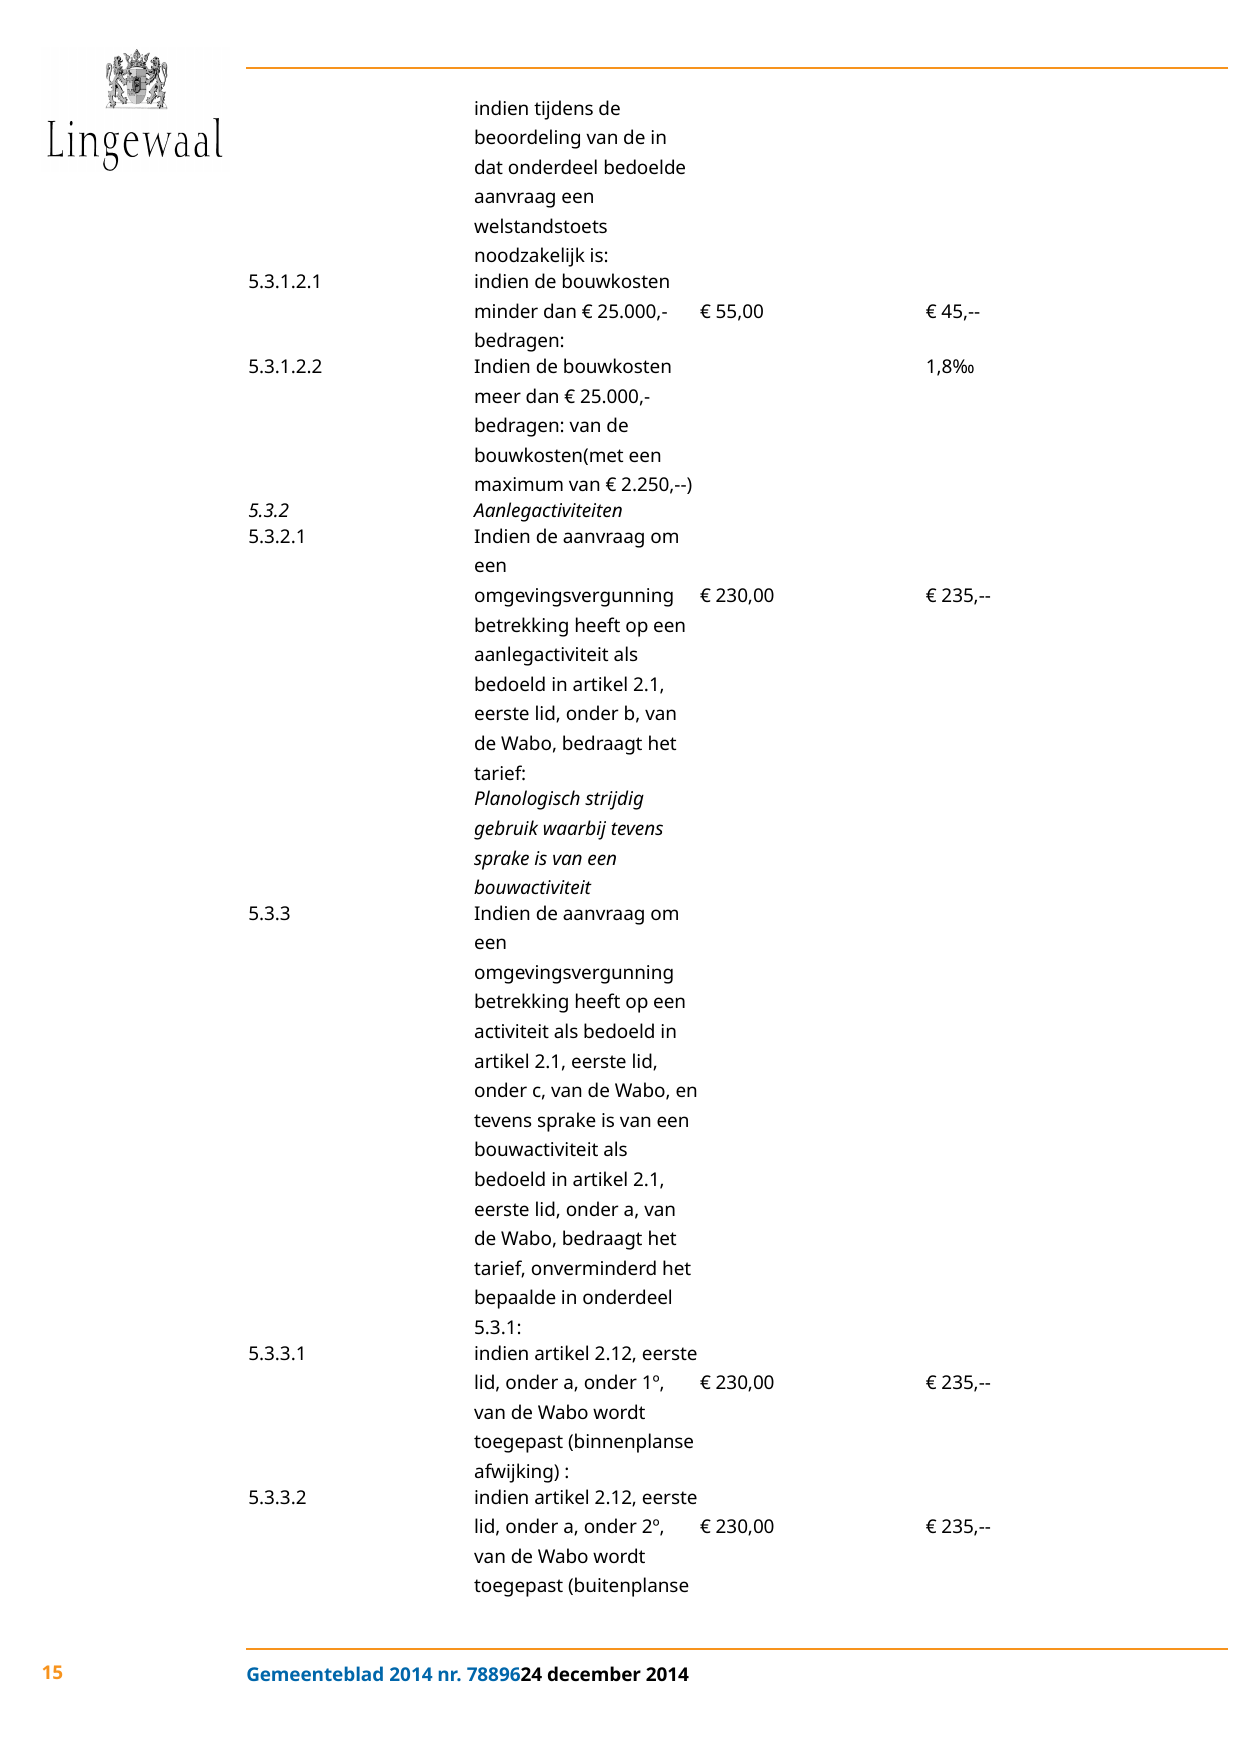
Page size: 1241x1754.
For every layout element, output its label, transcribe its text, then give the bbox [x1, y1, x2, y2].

table_cell € 55,00 [700, 269, 926, 353]
table_cell [700, 95, 926, 268]
table_cell [700, 498, 926, 523]
table_cell 5.3.3.2 [248, 1484, 474, 1598]
table_cell [700, 353, 926, 497]
table_cell [926, 900, 1152, 1340]
table_cell 5.3.3.1 [248, 1340, 474, 1484]
table_cell [248, 95, 474, 268]
table_cell [926, 786, 1152, 900]
table_cell 5.3.1.2.2 [248, 353, 474, 497]
table_cell 1,8‰ [926, 353, 1152, 497]
table_cell 5.3.2 [248, 498, 474, 523]
table_cell 5.3.3 [248, 900, 474, 1340]
table_cell € 235,-- [926, 523, 1152, 786]
table_cell indien artikel 2.12, eerste lid, onder a, onder 2º, van de Wabo wordt toegepast (buitenplanse [474, 1484, 700, 1598]
table_cell indien tijdens de beoordeling van de in dat onderdeel bedoelde aanvraag een welstandstoets noodzakelijk is: [474, 95, 700, 268]
table_cell [700, 786, 926, 900]
table_cell € 230,00 [700, 1484, 926, 1598]
table_cell Planologisch strijdig gebruik waarbij tevens sprake is van een bouwactiviteit [474, 786, 700, 900]
table_cell indien artikel 2.12, eerste lid, onder a, onder 1º, van de Wabo wordt toegepast (binnenplanse afwijking) : [474, 1340, 700, 1484]
table_cell Indien de aanvraag om een omgevingsvergunning betrekking heeft op een activiteit als bedoeld in artikel 2.1, eerste lid, onder c, van de Wabo, en tevens sprake is van een bouwactiviteit als bedoeld in artikel 2.1, eerste lid, onder a, van de Wabo, bedraagt het tarief, onverminderd het bepaalde in onderdeel 5.3.1: [474, 900, 700, 1340]
table_cell [248, 786, 474, 900]
table_cell 5.3.2.1 [248, 523, 474, 786]
table_cell € 235,-- [926, 1340, 1152, 1484]
table_cell [926, 95, 1152, 268]
table_cell € 230,00 [700, 1340, 926, 1484]
table_cell € 230,00 [700, 523, 926, 786]
table_cell € 45,-- [926, 269, 1152, 353]
table_cell indien de bouwkosten minder dan € 25.000,- bedragen: [474, 269, 700, 353]
table_cell 5.3.1.2.1 [248, 269, 474, 353]
table_cell Indien de bouwkosten meer dan € 25.000,- bedragen: van de bouwkosten(met een maximum van € 2.250,--) [474, 353, 700, 497]
table_cell € 235,-- [926, 1484, 1152, 1598]
table_cell Indien de aanvraag om een omgevingsvergunning betrekking heeft op een aanlegactiviteit als bedoeld in artikel 2.1, eerste lid, onder b, van de Wabo, bedraagt het tarief: [474, 523, 700, 786]
table_cell [700, 900, 926, 1340]
table_cell [926, 498, 1152, 523]
picture [41, 47, 231, 172]
table_cell Aanlegactiviteiten [474, 498, 700, 523]
